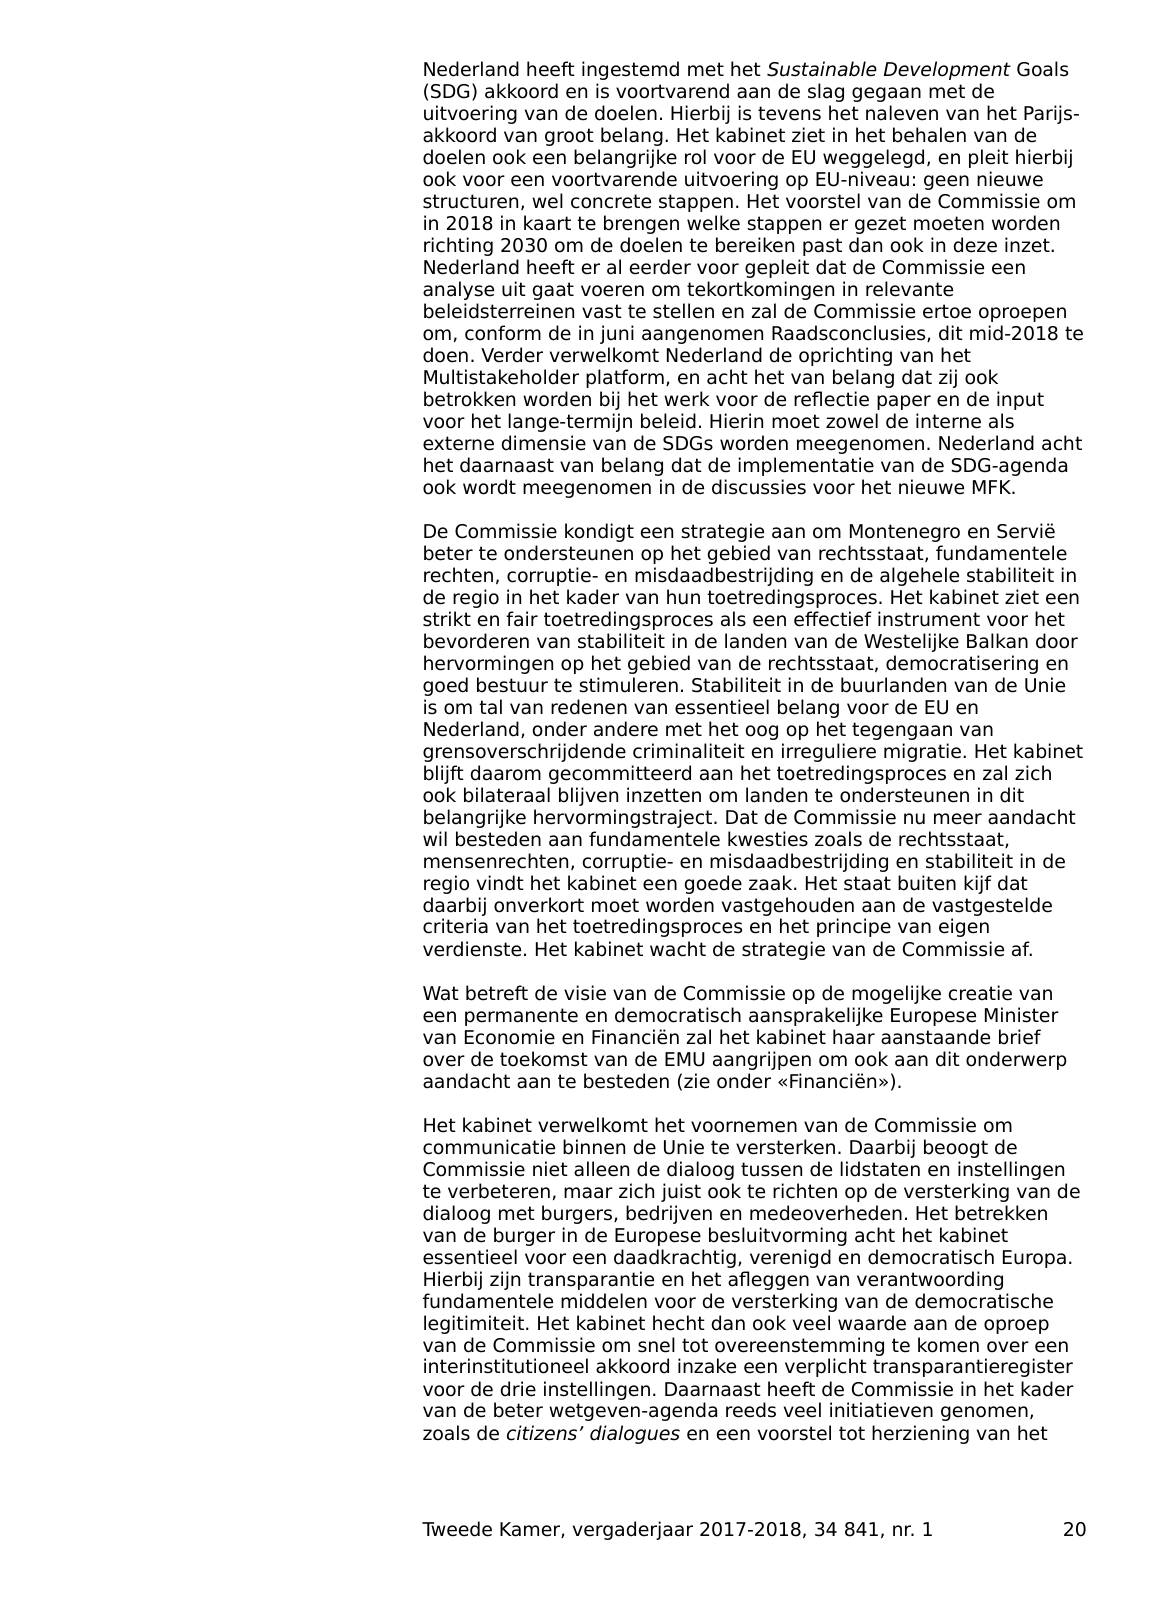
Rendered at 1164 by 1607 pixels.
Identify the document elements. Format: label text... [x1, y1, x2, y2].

text Nederland heeft ingestemd met het Sustainable Development Goals (SDG) akkoord en is voortvarend aan de slag gegaan met de uitvoering van de doelen. Hierbij is tevens het naleven van het Parijs-akkoord van groot belang. Het kabinet ziet in het behalen van de doelen ook een belangrijke rol voor de EU weggelegd, en pleit hierbij ook voor een voortvarende uitvoering op EU-niveau: geen nieuwe structuren, wel concrete stappen. Het voorstel van de Commissie om in 2018 in kaart te brengen welke stappen er gezet moeten worden richting 2030 om de doelen te bereiken past dan ook in deze inzet. Nederland heeft er al eerder voor gepleit dat de Commissie een analyse uit gaat voeren om tekortkomingen in relevante beleidsterreinen vast te stellen en zal de Commissie ertoe oproepen om, conform de in juni aangenomen Raadsconclusies, dit mid-2018 te doen. Verder verwelkomt Nederland de oprichting van het Multistakeholder platform, en acht het van belang dat zij ook betrokken worden bij het werk voor de reflectie paper en de input voor het lange-termijn beleid. Hierin moet zowel de interne als externe dimensie van de SDGs worden meegenomen. Nederland acht het daarnaast van belang dat de implementatie van de SDG-agenda ook wordt meegenomen in de discussies voor het nieuwe MFK. [422, 59, 1087, 499]
text Het kabinet verwelkomt het voornemen van de Commissie om communicatie binnen de Unie te versterken. Daarbij beoogt de Commissie niet alleen de dialoog tussen de lidstaten en instellingen te verbeteren, maar zich juist ook te richten op de versterking van de dialoog met burgers, bedrijven en medeoverheden. Het betrekken van de burger in de Europese besluitvorming acht het kabinet essentieel voor een daadkrachtig, verenigd en democratisch Europa. Hierbij zijn transparantie en het afleggen van verantwoording fundamentele middelen voor de versterking van de democratische legitimiteit. Het kabinet hecht dan ook veel waarde aan de oproep van de Commissie om snel tot overeenstemming te komen over een interinstitutioneel akkoord inzake een verplicht transparantieregister voor de drie instellingen. Daarnaast heeft de Commissie in het kader van de beter wetgeven-agenda reeds veel initiatieven genomen, zoals de citizens’ dialogues en een voorstel tot herziening van het [422, 1115, 1087, 1444]
text De Commissie kondigt een strategie aan om Montenegro en Servië beter te ondersteunen op het gebied van rechtsstaat, fundamentele rechten, corruptie- en misdaadbestrijding en de algehele stabiliteit in de regio in het kader van hun toetredingsproces. Het kabinet ziet een strikt en fair toetredingsproces als een effectief instrument voor het bevorderen van stabiliteit in de landen van de Westelijke Balkan door hervormingen op het gebied van de rechtsstaat, democratisering en goed bestuur te stimuleren. Stabiliteit in de buurlanden van de Unie is om tal van redenen van essentieel belang voor de EU en Nederland, onder andere met het oog op het tegengaan van grensoverschrijdende criminaliteit en irreguliere migratie. Het kabinet blijft daarom gecommitteerd aan het toetredingsproces en zal zich ook bilateraal blijven inzetten om landen te ondersteunen in dit belangrijke hervormingstraject. Dat de Commissie nu meer aandacht wil besteden aan fundamentele kwesties zoals de rechtsstaat, mensenrechten, corruptie- en misdaadbestrijding en stabiliteit in de regio vindt het kabinet een goede zaak. Het staat buiten kijf dat daarbij onverkort moet worden vastgehouden aan de vastgestelde criteria van het toetredingsproces en het principe van eigen verdienste. Het kabinet wacht de strategie van de Commissie af. [422, 521, 1087, 960]
text Wat betreft de visie van de Commissie op de mogelijke creatie van een permanente en democratisch aansprakelijke Europese Minister van Economie en Financiën zal het kabinet haar aanstaande brief over de toekomst van de EMU aangrijpen om ook aan dit onderwerp aandacht aan te besteden (zie onder «Financiën»). [422, 983, 1087, 1092]
